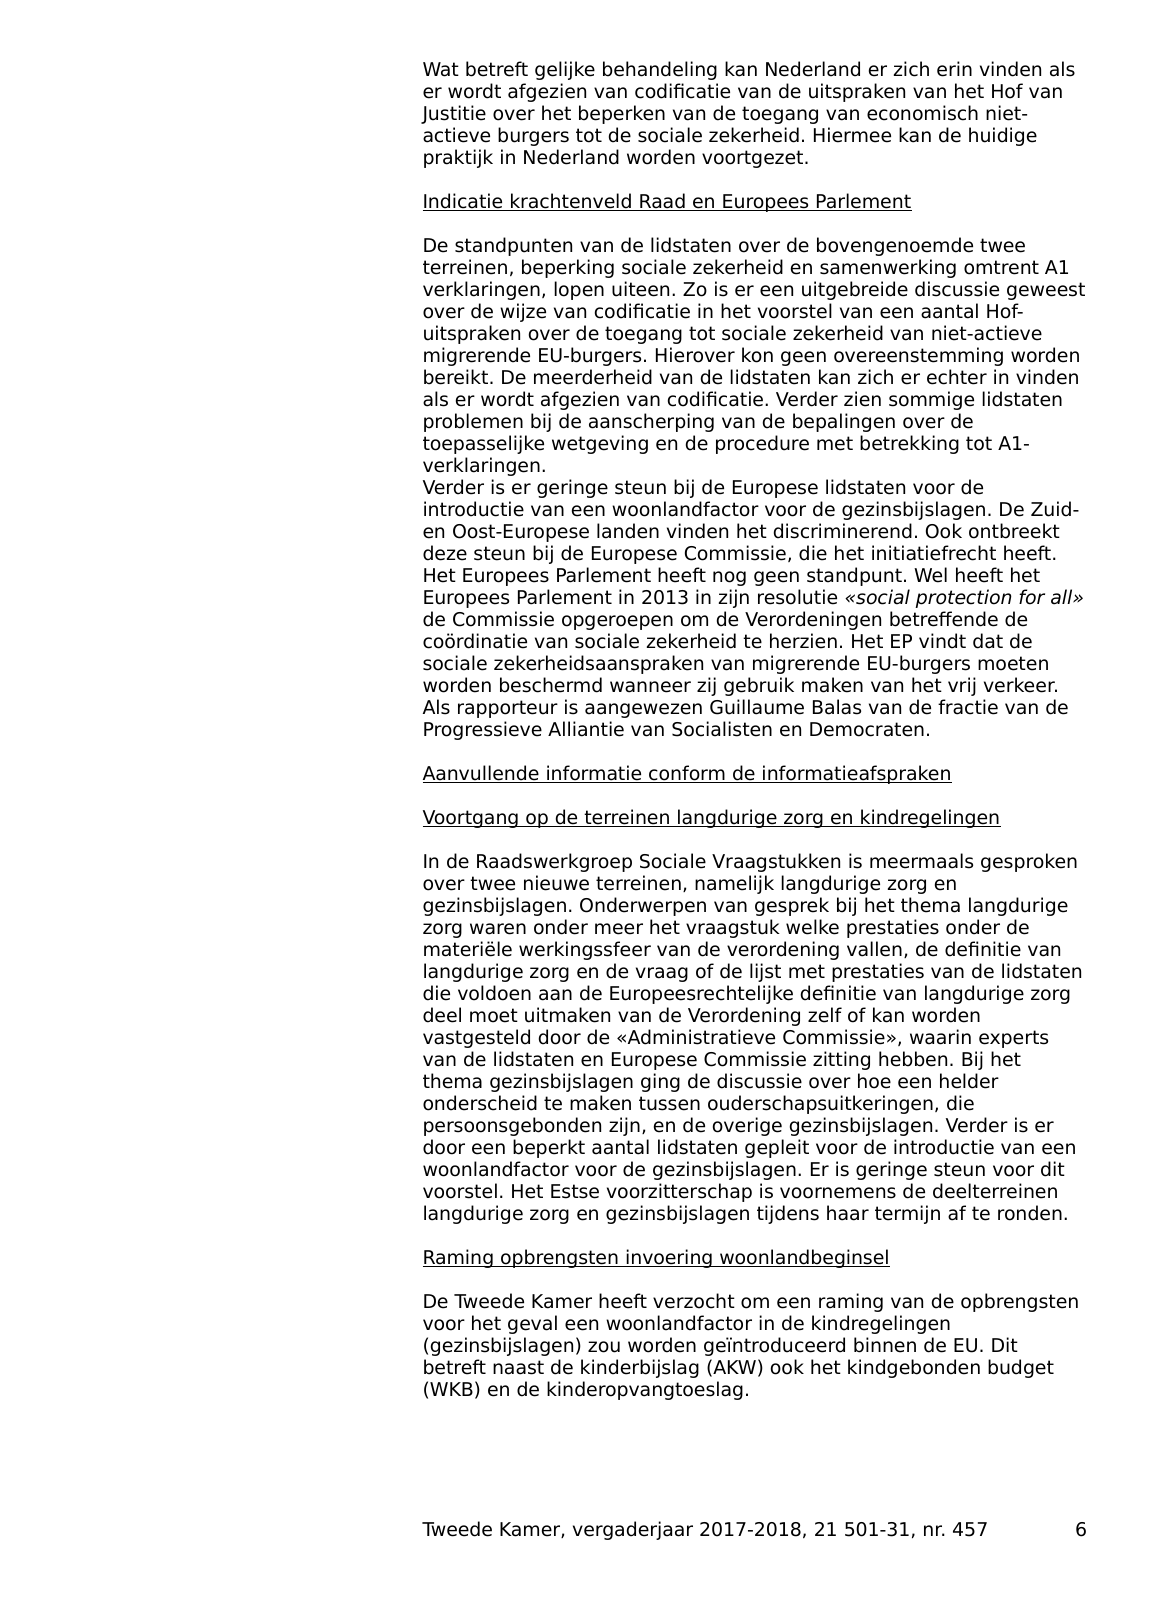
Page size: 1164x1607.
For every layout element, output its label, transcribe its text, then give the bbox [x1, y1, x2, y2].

text Wat betreft gelijke behandeling kan Nederland er zich erin vinden als er wordt afgezien van codificatie van de uitspraken van het Hof van Justitie over het beperken van de toegang van economisch niet-actieve burgers tot de sociale zekerheid. Hiermee kan de huidige praktijk in Nederland worden voortgezet. [422, 59, 1087, 169]
subtitle Aanvullende informatie conform de informatieafspraken [422, 763, 1087, 785]
subtitle Voortgang op de terreinen langdurige zorg en kindregelingen [422, 807, 1087, 829]
text Verder is er geringe steun bij de Europese lidstaten voor de introductie van een woonlandfactor voor de gezinsbijslagen. De Zuid- en Oost-Europese landen vinden het discriminerend. Ook ontbreekt deze steun bij de Europese Commissie, die het initiatiefrecht heeft. [422, 477, 1087, 565]
subtitle Indicatie krachtenveld Raad en Europees Parlement [422, 191, 1087, 213]
text In de Raadswerkgroep Sociale Vraagstukken is meermaals gesproken over twee nieuwe terreinen, namelijk langdurige zorg en gezinsbijslagen. Onderwerpen van gesprek bij het thema langdurige zorg waren onder meer het vraagstuk welke prestaties onder de materiële werkingssfeer van de verordening vallen, de definitie van langdurige zorg en de vraag of de lijst met prestaties van de lidstaten die voldoen aan de Europeesrechtelijke definitie van langdurige zorg deel moet uitmaken van de Verordening zelf of kan worden vastgesteld door de «Administratieve Commissie», waarin experts van de lidstaten en Europese Commissie zitting hebben. Bij het thema gezinsbijslagen ging de discussie over hoe een helder onderscheid te maken tussen ouderschapsuitkeringen, die persoonsgebonden zijn, en de overige gezinsbijslagen. Verder is er door een beperkt aantal lidstaten gepleit voor de introductie van een woonlandfactor voor de gezinsbijslagen. Er is geringe steun voor dit voorstel. Het Estse voorzitterschap is voornemens de deelterreinen langdurige zorg en gezinsbijslagen tijdens haar termijn af te ronden. [422, 851, 1087, 1225]
text De standpunten van de lidstaten over de bovengenoemde twee terreinen, beperking sociale zekerheid en samenwerking omtrent A1 verklaringen, lopen uiteen. Zo is er een uitgebreide discussie geweest over de wijze van codificatie in het voorstel van een aantal Hof-uitspraken over de toegang tot sociale zekerheid van niet-actieve migrerende EU-burgers. Hierover kon geen overeenstemming worden bereikt. De meerderheid van de lidstaten kan zich er echter in vinden als er wordt afgezien van codificatie. Verder zien sommige lidstaten problemen bij de aanscherping van de bepalingen over de toepasselijke wetgeving en de procedure met betrekking tot A1-verklaringen. [422, 235, 1087, 477]
subtitle Raming opbrengsten invoering woonlandbeginsel [422, 1247, 1087, 1269]
text De Tweede Kamer heeft verzocht om een raming van de opbrengsten voor het geval een woonlandfactor in de kindregelingen (gezinsbijslagen) zou worden geïntroduceerd binnen de EU. Dit betreft naast de kinderbijslag (AKW) ook het kindgebonden budget (WKB) en de kinderopvangtoeslag. [422, 1291, 1087, 1401]
text Het Europees Parlement heeft nog geen standpunt. Wel heeft het Europees Parlement in 2013 in zijn resolutie «social protection for all» de Commissie opgeroepen om de Verordeningen betreffende de coördinatie van sociale zekerheid te herzien. Het EP vindt dat de sociale zekerheidsaanspraken van migrerende EU-burgers moeten worden beschermd wanneer zij gebruik maken van het vrij verkeer. Als rapporteur is aangewezen Guillaume Balas van de fractie van de Progressieve Alliantie van Socialisten en Democraten. [422, 565, 1087, 741]
